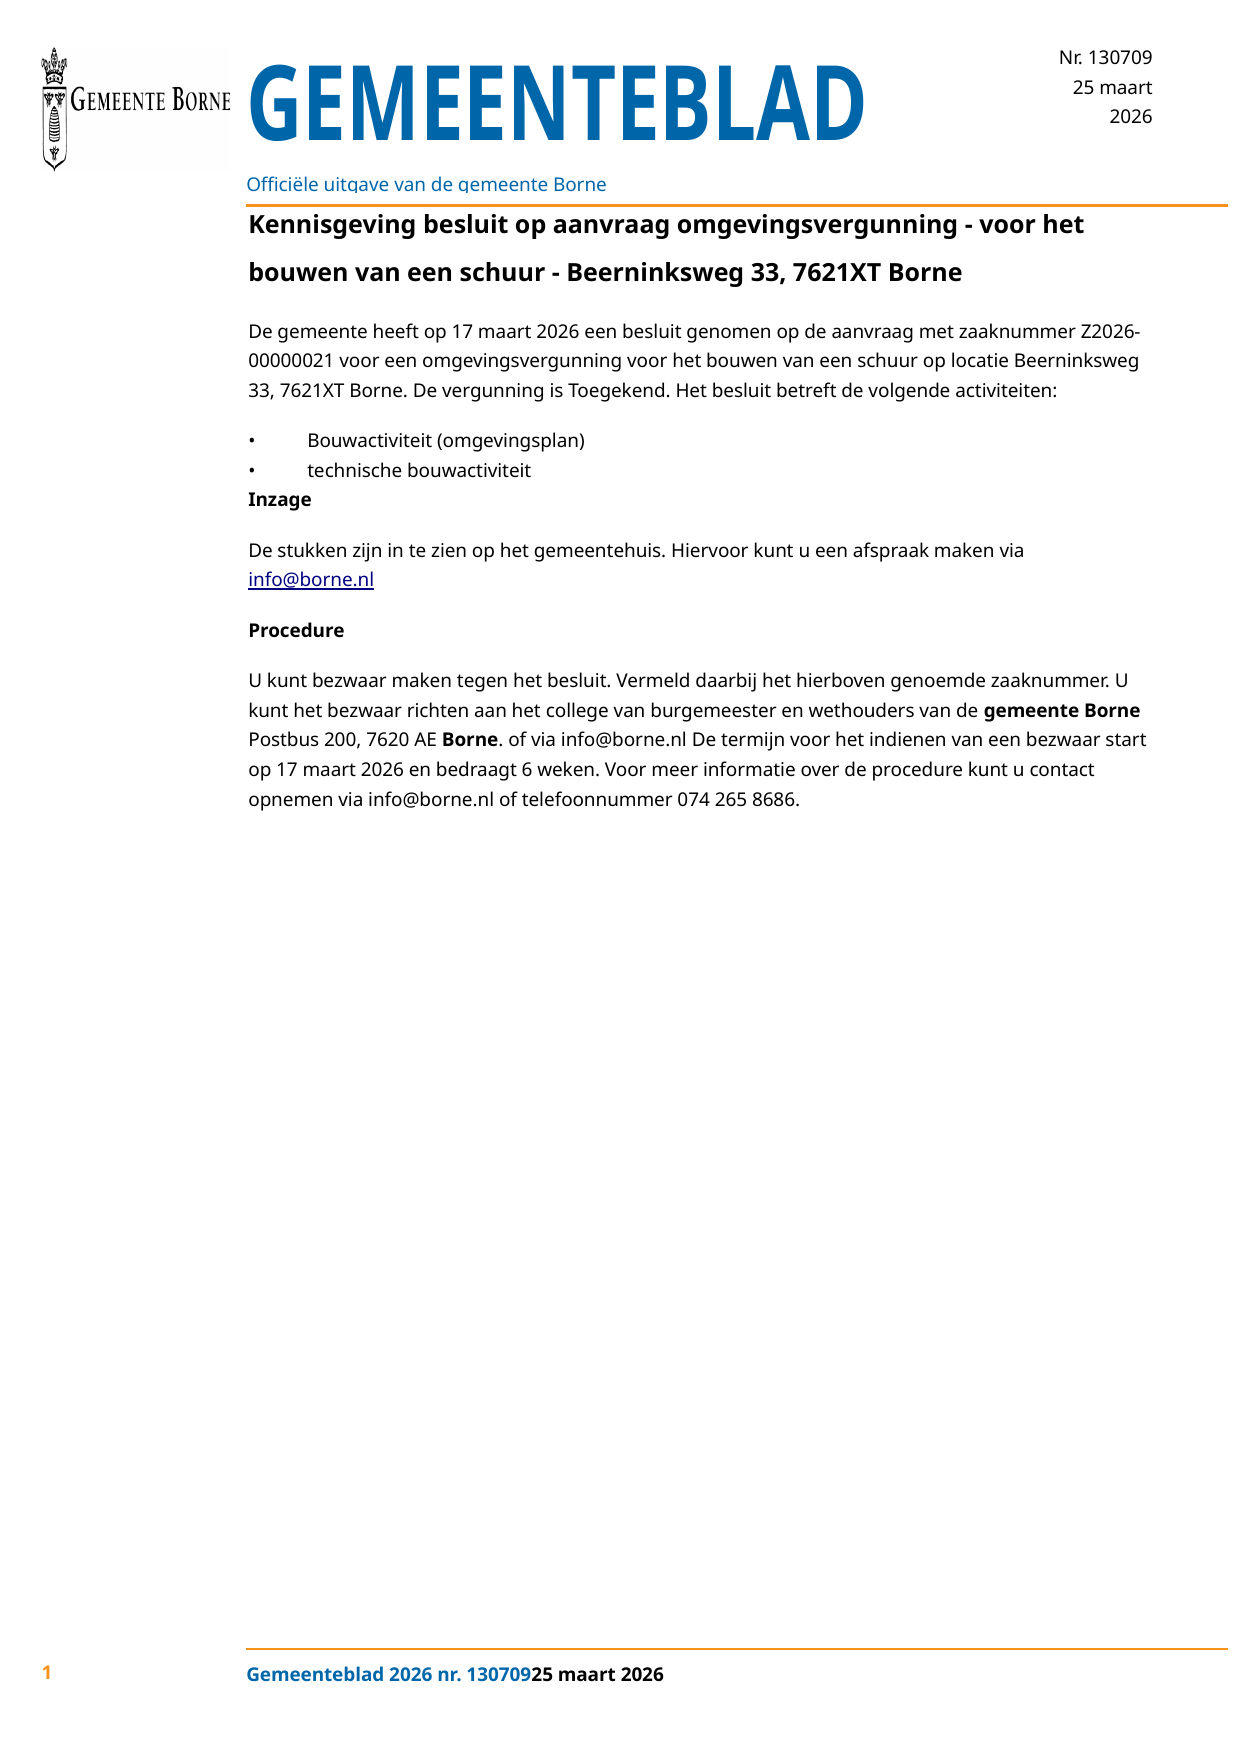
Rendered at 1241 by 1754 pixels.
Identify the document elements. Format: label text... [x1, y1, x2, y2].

text De gemeente heeft op 17 maart 2026 een besluit genomen op de aanvraag met zaaknummer Z2026-00000021 voor een omgevingsvergunning voor het bouwen van een schuur op locatie Beerninksweg 33, 7621XT Borne. De vergunning is Toegekend. Het besluit betreft de volgende activiteiten: [248, 318, 1152, 403]
list Bouwactiviteit (omgevingsplan) [248, 427, 1152, 453]
text Kennisgeving besluit op aanvraag omgevingsvergunning - voor het bouwen van een schuur - Beerninksweg 33, 7621XT Borne [248, 207, 1152, 288]
text Inzage [248, 487, 1152, 512]
list technische bouwactiviteit [248, 457, 1152, 483]
text Procedure [248, 617, 1152, 643]
text De stukken zijn in te zien op het gemeentehuis. Hiervoor kunt u een afspraak maken via info@borne.nl [248, 537, 1152, 592]
picture [41, 47, 231, 172]
text U kunt bezwaar maken tegen het besluit. Vermeld daarbij het hierboven genoemde zaaknummer. U kunt het bezwaar richten aan het college van burgemeester en wethouders van de gemeente Borne Postbus 200, 7620 AE Borne. of via info@borne.nl De termijn voor het indienen van een bezwaar start op 17 maart 2026 en bedraagt 6 weken. Voor meer informatie over de procedure kunt u contact opnemen via info@borne.nl of telefoonnummer 074 265 8686. [248, 667, 1152, 812]
